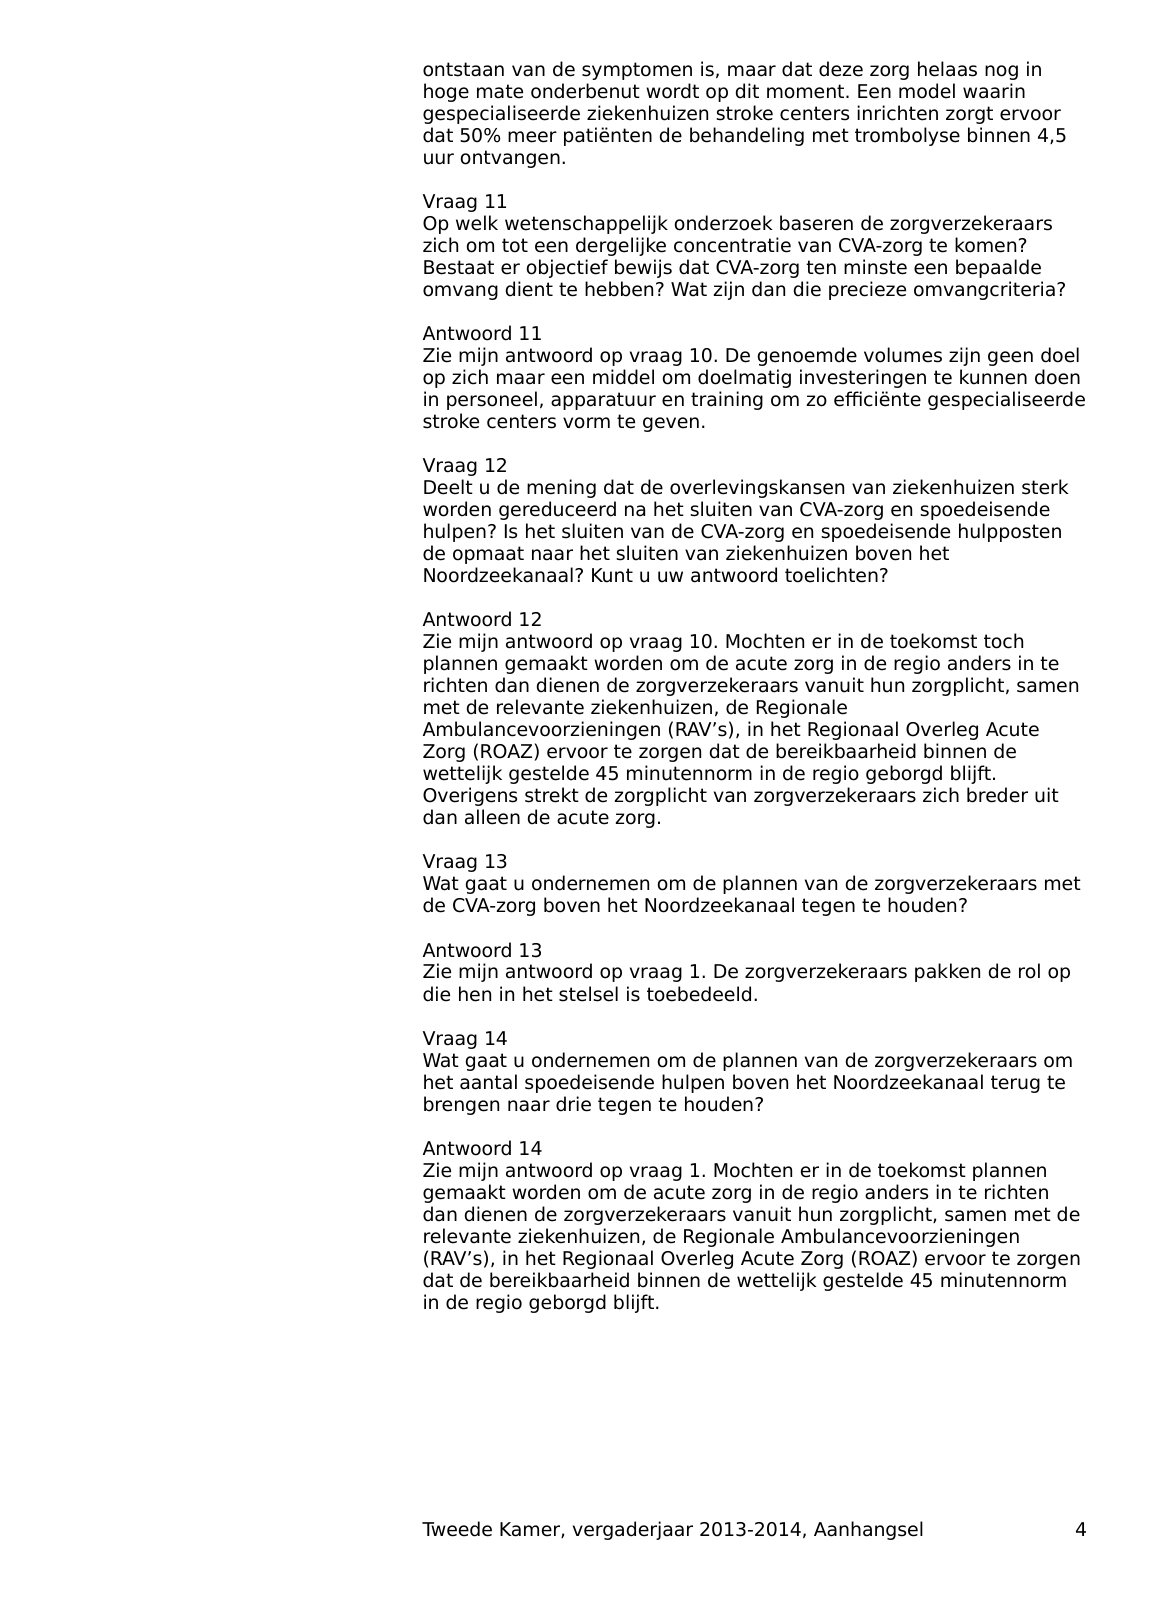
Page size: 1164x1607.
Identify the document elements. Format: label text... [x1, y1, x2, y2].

text Vraag 14 [422, 1028, 1087, 1049]
text Zie mijn antwoord op vraag 1. Mochten er in de toekomst plannen gemaakt worden om de acute zorg in de regio anders in te richten dan dienen de zorgverzekeraars vanuit hun zorgplicht, samen met de relevante ziekenhuizen, de Regionale Ambulancevoorzieningen (RAV’s), in het Regionaal Overleg Acute Zorg (ROAZ) ervoor te zorgen dat de bereikbaarheid binnen de wettelijk gestelde 45 minutennorm in de regio geborgd blijft. [422, 1160, 1087, 1313]
text Zie mijn antwoord op vraag 1. De zorgverzekeraars pakken de rol op die hen in het stelsel is toebedeeld. [422, 961, 1087, 1005]
text Vraag 13 [422, 851, 1087, 873]
text Wat gaat u ondernemen om de plannen van de zorgverzekeraars met de CVA-zorg boven het Noordzeekanaal tegen te houden? [422, 873, 1087, 917]
text Zie mijn antwoord op vraag 10. Mochten er in de toekomst toch plannen gemaakt worden om de acute zorg in de regio anders in te richten dan dienen de zorgverzekeraars vanuit hun zorgplicht, samen met de relevante ziekenhuizen, de Regionale Ambulancevoorzieningen (RAV’s), in het Regionaal Overleg Acute Zorg (ROAZ) ervoor te zorgen dat de bereikbaarheid binnen de wettelijk gestelde 45 minutennorm in de regio geborgd blijft. Overigens strekt de zorgplicht van zorgverzekeraars zich breder uit dan alleen de acute zorg. [422, 631, 1087, 829]
text Vraag 12 [422, 455, 1087, 477]
text Zie mijn antwoord op vraag 10. De genoemde volumes zijn geen doel op zich maar een middel om doelmatig investeringen te kunnen doen in personeel, apparatuur en training om zo efficiënte gespecialiseerde stroke centers vorm te geven. [422, 345, 1087, 433]
text Wat gaat u ondernemen om de plannen van de zorgverzekeraars om het aantal spoedeisende hulpen boven het Noordzeekanaal terug te brengen naar drie tegen te houden? [422, 1049, 1087, 1116]
text Vraag 11 [422, 191, 1087, 213]
text Deelt u de mening dat de overlevingskansen van ziekenhuizen sterk worden gereduceerd na het sluiten van CVA-zorg en spoedeisende hulpen? Is het sluiten van de CVA-zorg en spoedeisende hulpposten de opmaat naar het sluiten van ziekenhuizen boven het Noordzeekanaal? Kunt u uw antwoord toelichten? [422, 477, 1087, 587]
text Antwoord 12 [422, 609, 1087, 631]
text Antwoord 14 [422, 1138, 1087, 1160]
text ontstaan van de symptomen is, maar dat deze zorg helaas nog in hoge mate onderbenut wordt op dit moment. Een model waarin gespecialiseerde ziekenhuizen stroke centers inrichten zorgt ervoor dat 50% meer patiënten de behandeling met trombolyse binnen 4,5 uur ontvangen. [422, 59, 1087, 169]
text Antwoord 11 [422, 323, 1087, 345]
text Antwoord 13 [422, 939, 1087, 961]
text Op welk wetenschappelijk onderzoek baseren de zorgverzekeraars zich om tot een dergelijke concentratie van CVA-zorg te komen? Bestaat er objectief bewijs dat CVA-zorg ten minste een bepaalde omvang dient te hebben? Wat zijn dan die precieze omvangcriteria? [422, 213, 1087, 301]
